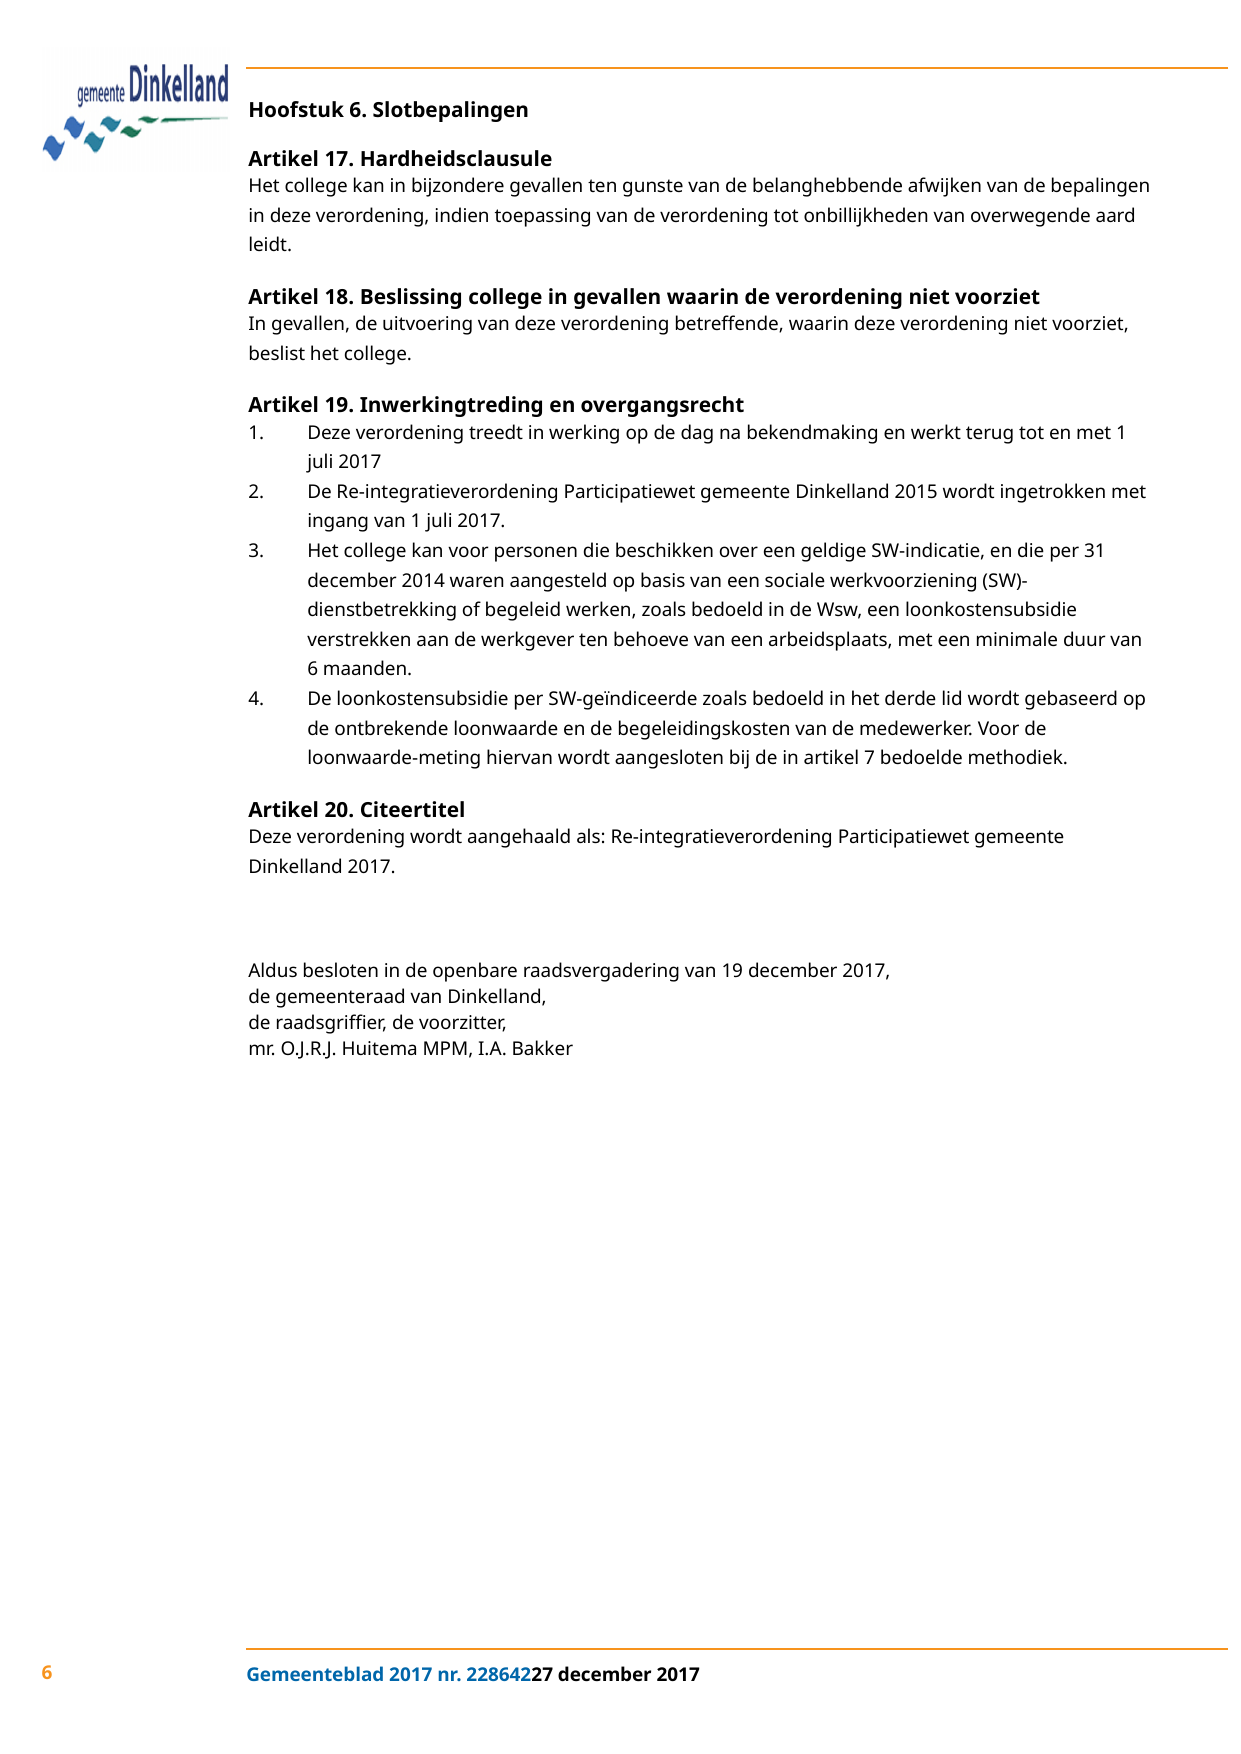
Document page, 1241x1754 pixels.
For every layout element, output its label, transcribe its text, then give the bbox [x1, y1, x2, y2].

text Het college kan in bijzondere gevallen ten gunste van de belanghebbende afwijken van de bepalingen in deze verordening, indien toepassing van de verordening tot onbillijkheden van overwegende aard leidt. [248, 172, 1152, 257]
list De loonkostensubsidie per SW-geïndiceerde zoals bedoeld in het derde lid wordt gebaseerd op de ontbrekende loonwaarde en de begeleidingskosten van de medewerker. Voor de loonwaarde-meting hiervan wordt aangesloten bij de in artikel 7 bedoelde methodiek. [248, 685, 1152, 770]
picture [41, 47, 231, 172]
text Artikel 17. Hardheidsclausule [248, 144, 1152, 172]
text mr. O.J.R.J. Huitema MPM, I.A. Bakker [248, 1035, 1152, 1061]
text de raadsgriffier, de voorzitter, [248, 1009, 1152, 1035]
text de gemeenteraad van Dinkelland, [248, 983, 1152, 1009]
text Deze verordening wordt aangehaald als: Re-integratieverordening Participatiewet gemeente Dinkelland 2017. [248, 823, 1152, 878]
list Het college kan voor personen die beschikken over een geldige SW-indicatie, en die per 31 december 2014 waren aangesteld op basis van een sociale werkvoorziening (SW)-dienstbetrekking of begeleid werken, zoals bedoeld in de Wsw, een loonkostensubsidie verstrekken aan de werkgever ten behoeve van een arbeidsplaats, met een minimale duur van 6 maanden. [248, 537, 1152, 681]
text Artikel 20. Citeertitel [248, 795, 1152, 823]
text Artikel 19. Inwerkingtreding en overgangsrecht [248, 391, 1152, 419]
text Hoofstuk 6. Slotbepalingen [248, 95, 1152, 123]
text Aldus besloten in de openbare raadsvergadering van 19 december 2017, [248, 958, 1152, 983]
list Deze verordening treedt in werking op de dag na bekendmaking en werkt terug tot en met 1 juli 2017 [248, 419, 1152, 474]
text In gevallen, de uitvoering van deze verordening betreffende, waarin deze verordening niet voorziet, beslist het college. [248, 311, 1152, 366]
list De Re-integratieverordening Participatiewet gemeente Dinkelland 2015 wordt ingetrokken met ingang van 1 juli 2017. [248, 478, 1152, 533]
text Artikel 18. Beslissing college in gevallen waarin de verordening niet voorziet [248, 282, 1152, 311]
